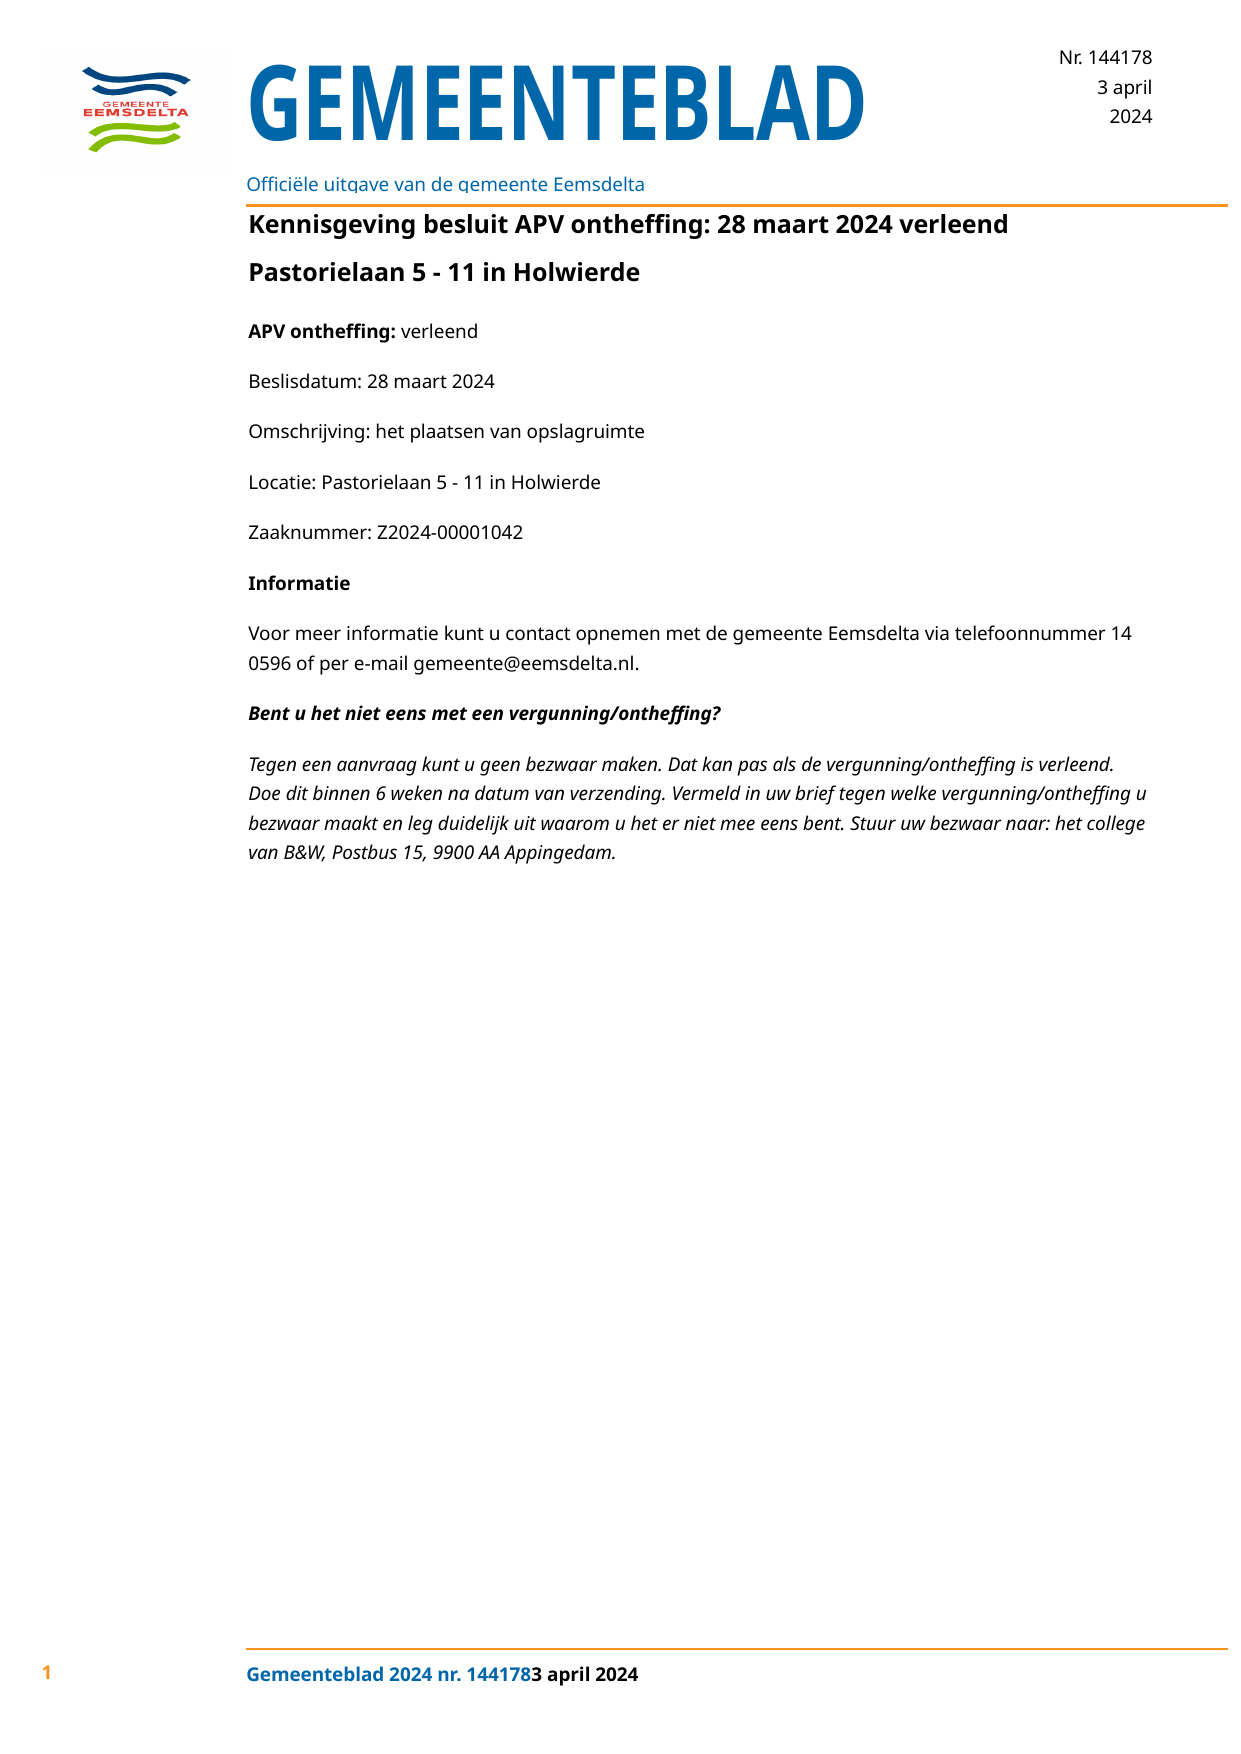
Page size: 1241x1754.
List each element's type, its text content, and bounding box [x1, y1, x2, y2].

text Locatie: Pastorielaan 5 - 11 in Holwierde [248, 469, 1152, 495]
text APV ontheffing: verleend [248, 318, 1152, 344]
picture [41, 47, 231, 172]
text Informatie [248, 570, 1152, 596]
text Bent u het niet eens met een vergunning/ontheffing? [248, 700, 1152, 726]
text Voor meer informatie kunt u contact opnemen met de gemeente Eemsdelta via telefoonnummer 14 0596 of per e-mail gemeente@eemsdelta.nl. [248, 620, 1152, 676]
text Zaaknummer: Z2024-00001042 [248, 519, 1152, 545]
text Kennisgeving besluit APV ontheffing: 28 maart 2024 verleend Pastorielaan 5 - 11 in Holwierde [248, 207, 1152, 288]
text Omschrijving: het plaatsen van opslagruimte [248, 419, 1152, 444]
text Beslisdatum: 28 maart 2024 [248, 368, 1152, 394]
text Tegen een aanvraag kunt u geen bezwaar maken. Dat kan pas als de vergunning/ontheffing is verleend. Doe dit binnen 6 weken na datum van verzending. Vermeld in uw brief tegen welke vergunning/ontheffing u bezwaar maakt en leg duidelijk uit waarom u het er niet mee eens bent. Stuur uw bezwaar naar: het college van B&W, Postbus 15, 9900 AA Appingedam. [248, 751, 1152, 865]
